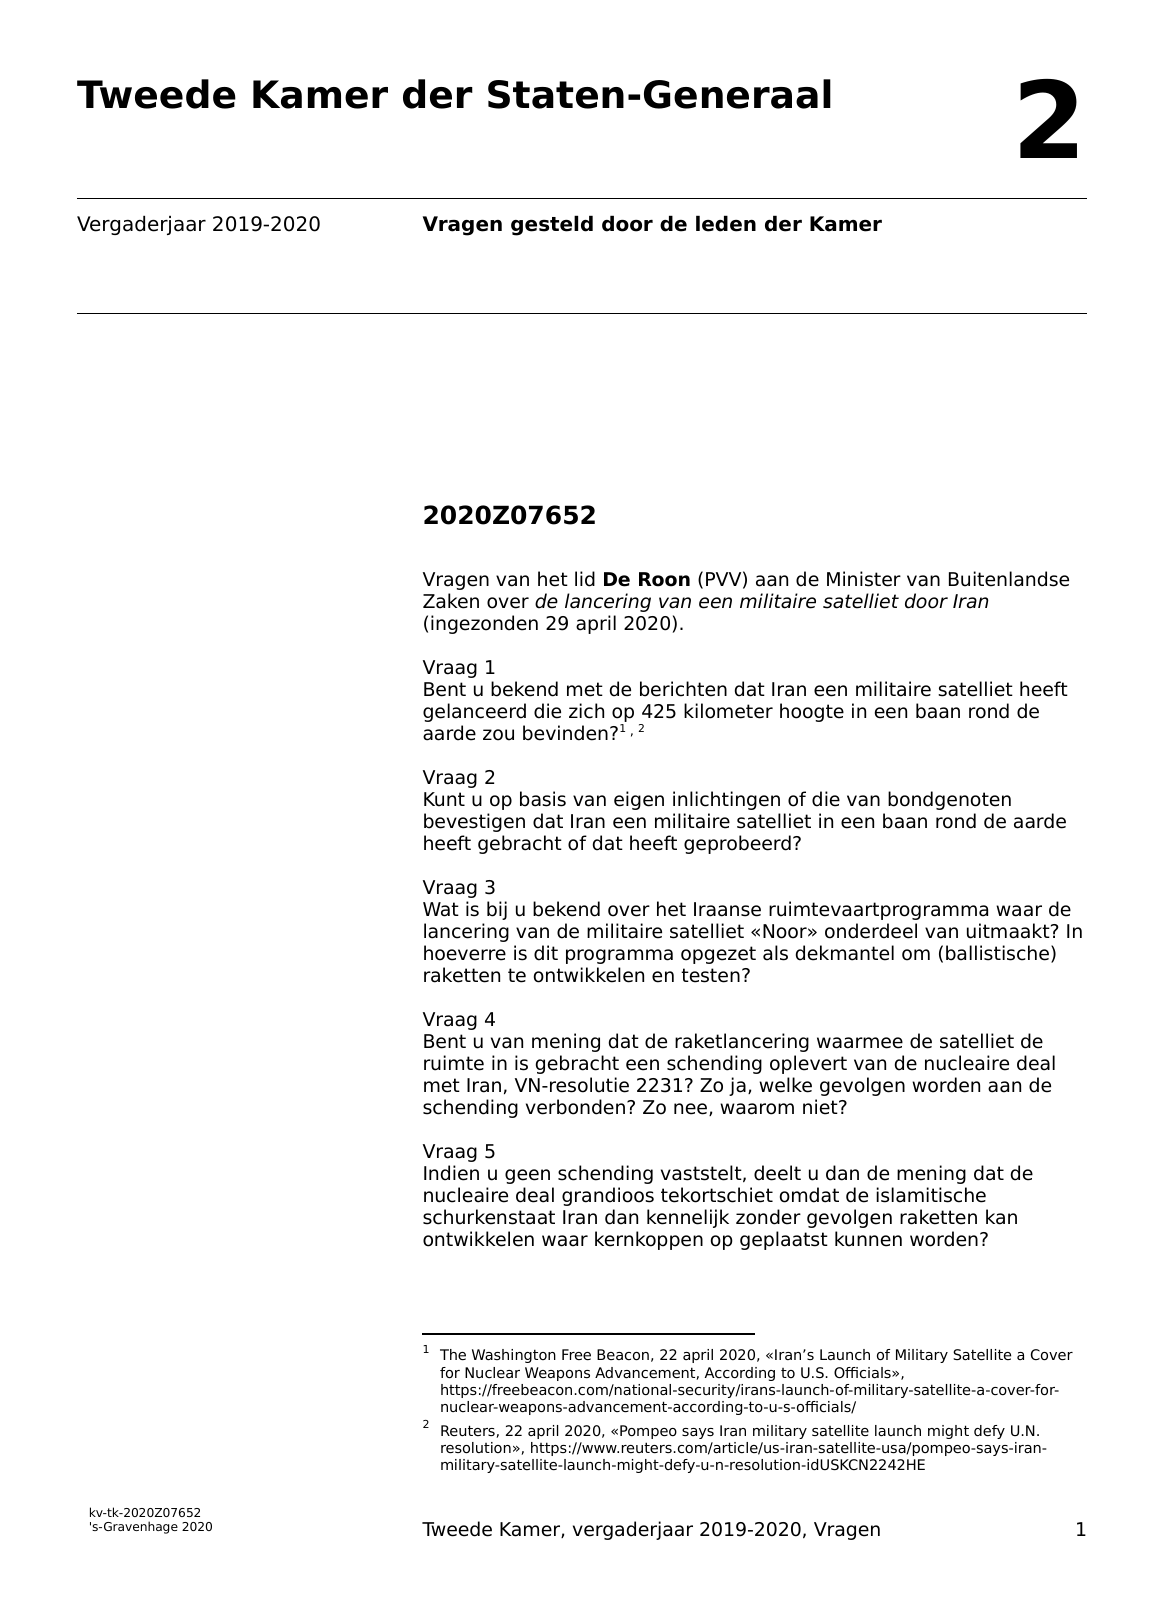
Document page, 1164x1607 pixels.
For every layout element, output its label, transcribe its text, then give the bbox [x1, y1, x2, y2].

text kv-tk-2020Z07652 [88, 1506, 323, 1520]
text Vraag 1 [422, 657, 1087, 679]
text Bent u bekend met de berichten dat Iran een militaire satelliet heeft gelanceerd die zich op 425 kilometer hoogte in een baan rond de aarde zou bevinden?, [422, 679, 1087, 745]
text Kunt u op basis van eigen inlichtingen of die van bondgenoten bevestigen dat Iran een militaire satelliet in een baan rond de aarde heeft gebracht of dat heeft geprobeerd? [422, 789, 1087, 855]
text Vraag 3 [422, 877, 1087, 899]
text The Washington Free Beacon, 22 april 2020, «Iran’s Launch of Military Satellite a Cover for Nuclear Weapons Advancement, According to U.S. Officials», https://freebeacon.com/national-security/irans-launch-of-military-satellite-a-cover-for-nuclear-weapons-advancement-according-to-u-s-officials/ [422, 1343, 1087, 1416]
table_header 2 [886, 59, 1087, 198]
text Indien u geen schending vaststelt, deelt u dan de mening dat de nucleaire deal grandioos tekortschiet omdat de islamitische schurkenstaat Iran dan kennelijk zonder gevolgen raketten kan ontwikkelen waar kernkoppen op geplaatst kunnen worden? [422, 1163, 1087, 1251]
text Wat is bij u bekend over het Iraanse ruimtevaartprogramma waar de lancering van de militaire satelliet «Noor» onderdeel van uitmaakt? In hoeverre is dit programma opgezet als dekmantel om (ballistische) raketten te ontwikkelen en testen? [422, 899, 1087, 987]
text Vragen van het lid De Roon (PVV) aan de Minister van Buitenlandse Zaken over de lancering van een militaire satelliet door Iran (ingezonden 29 april 2020). [422, 569, 1087, 635]
text Bent u van mening dat de raketlancering waarmee de satelliet de ruimte in is gebracht een schending oplevert van de nucleaire deal met Iran, VN-resolutie 2231? Zo ja, welke gevolgen worden aan de schending verbonden? Zo nee, waarom niet? [422, 1031, 1087, 1119]
text 's-Gravenhage 2020 [88, 1520, 323, 1534]
text Vraag 5 [422, 1141, 1087, 1163]
table_cell Vragen gesteld door de leden der Kamer [422, 199, 1087, 313]
text Vraag 2 [422, 767, 1087, 789]
text Vraag 4 [422, 1009, 1087, 1031]
text Reuters, 22 april 2020, «Pompeo says Iran military satellite launch might defy U.N. resolution», https://www.reuters.com/article/us-iran-satellite-usa/pompeo-says-iran-military-satellite-launch-might-defy-u-n-resolution-idUSKCN2242HE [422, 1418, 1087, 1474]
text 2020Z07652 [422, 501, 1087, 531]
table_header Tweede Kamer der Staten-Generaal [77, 59, 886, 198]
table_cell Vergaderjaar 2019-2020 [77, 199, 422, 313]
